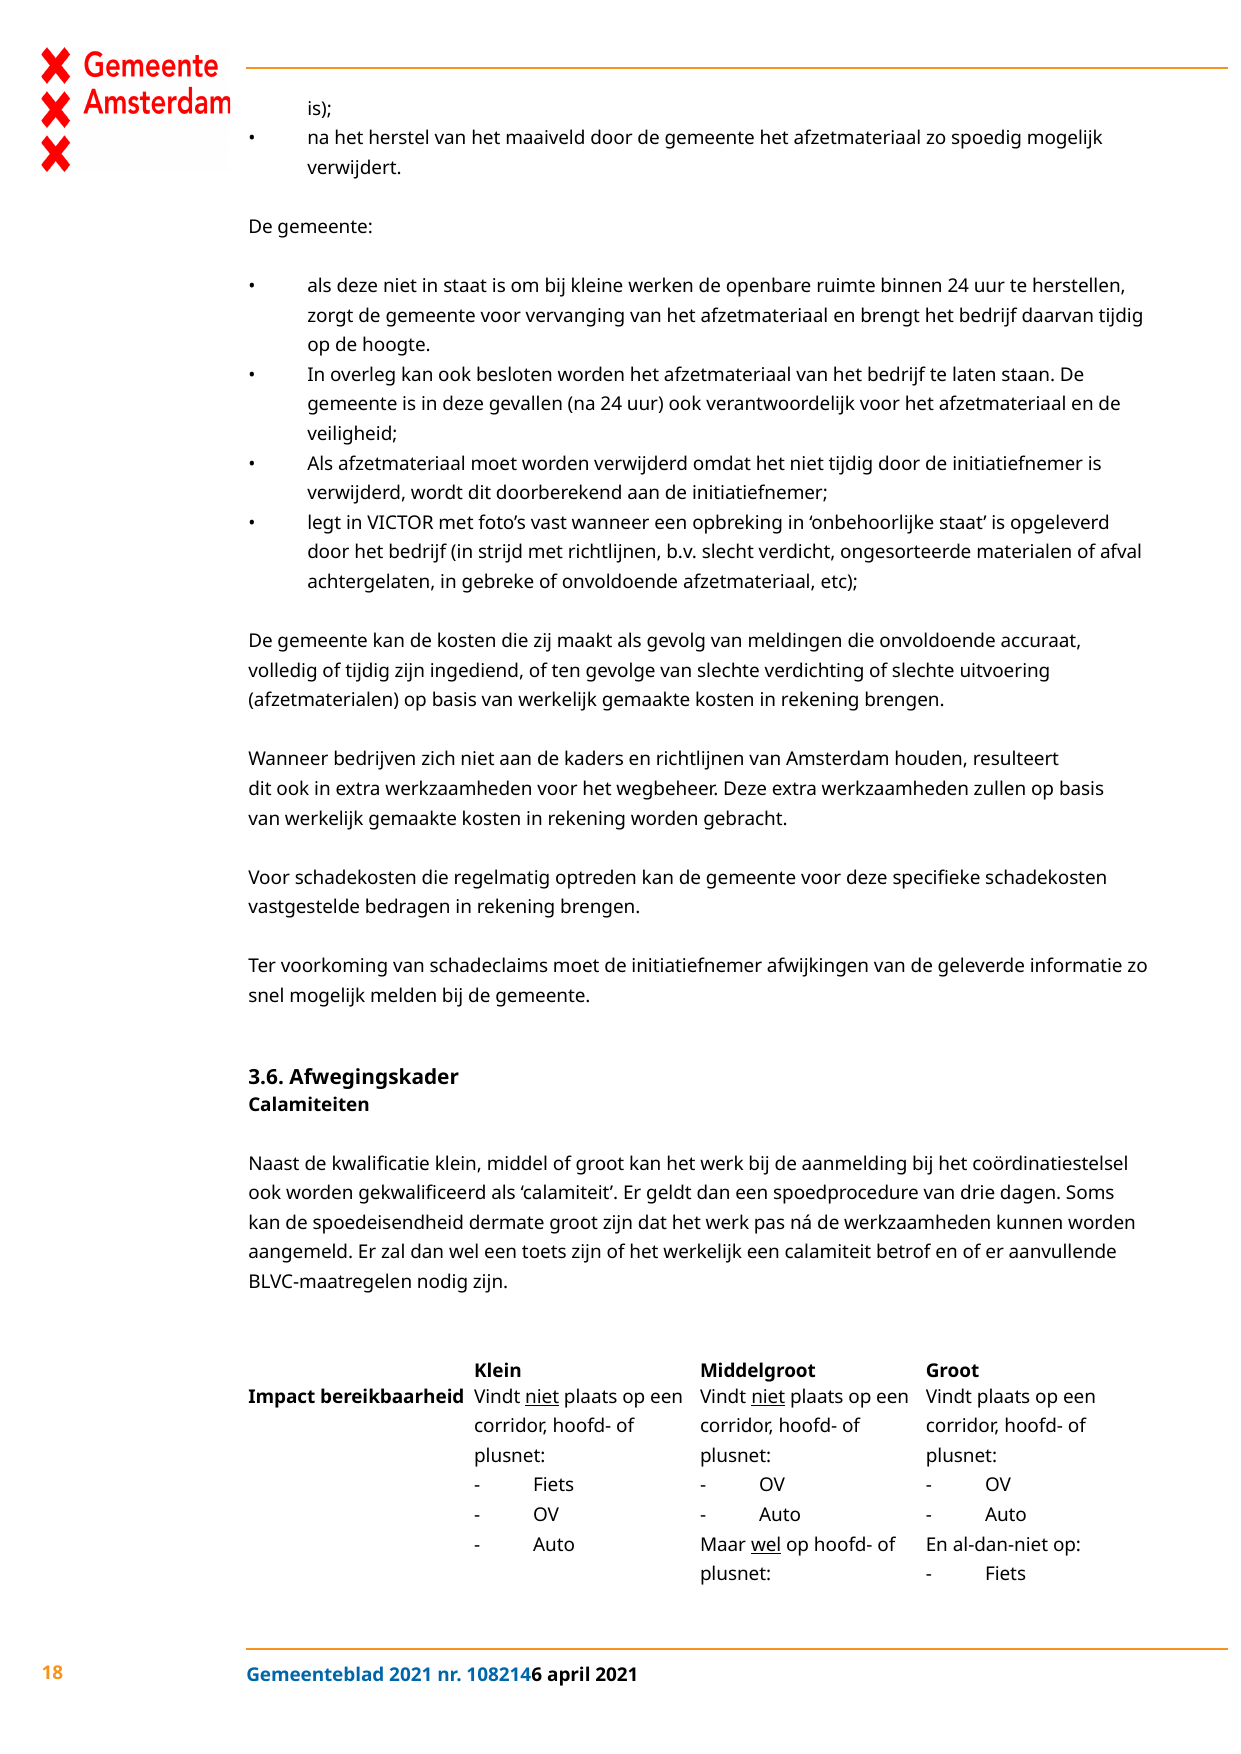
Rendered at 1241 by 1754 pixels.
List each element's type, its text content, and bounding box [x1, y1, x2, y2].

list als deze niet in staat is om bij kleine werken de openbare ruimte binnen 24 uur te herstellen, zorgt de gemeente voor vervanging van het afzetmateriaal en brengt het bedrijf daarvan tijdig op de hoogte. [248, 272, 1152, 357]
text De gemeente kan de kosten die zij maakt als gevolg van meldingen die onvoldoende accuraat, volledig of tijdig zijn ingediend, of ten gevolge van slechte verdichting of slechte uitvoering (afzetmaterialen) op basis van werkelijk gemaakte kosten in rekening brengen. [248, 627, 1152, 712]
table_cell Vindt niet plaats op een corridor, hoofd- of plusnet: Fiets OV Auto [474, 1383, 700, 1586]
list is); [248, 95, 1152, 121]
table_cell Vindt plaats op een corridor, hoofd- of plusnet: OV Auto En al-dan-niet op: Fiets [926, 1383, 1152, 1586]
table_header Groot [926, 1357, 1152, 1383]
table_cell Impact bereikbaarheid [248, 1383, 474, 1586]
text Calamiteiten [248, 1091, 1152, 1116]
text van werkelijk gemaakte kosten in rekening worden gebracht. [248, 805, 1152, 831]
list na het herstel van het maaiveld door de gemeente het afzetmateriaal zo spoedig mogelijk verwijdert. [248, 124, 1152, 180]
table_cell Vindt niet plaats op een corridor, hoofd- of plusnet: OV Auto Maar wel op hoofd- of plusnet: [700, 1383, 926, 1586]
text Naast de kwalificatie klein, middel of groot kan het werk bij de aanmelding bij het coördinatiestelsel ook worden gekwalificeerd als ‘calamiteit’. Er geldt dan een spoedprocedure van drie dagen. Soms kan de spoedeisendheid dermate groot zijn dat het werk pas ná de werkzaamheden kunnen worden aangemeld. Er zal dan wel een toets zijn of het werkelijk een calamiteit betrof en of er aanvullende BLVC-maatregelen nodig zijn. [248, 1150, 1152, 1294]
text De gemeente: [248, 213, 1152, 239]
text Ter voorkoming van schadeclaims moet de initiatiefnemer afwijkingen van de geleverde informatie zo snel mogelijk melden bij de gemeente. [248, 953, 1152, 1008]
text Voor schadekosten die regelmatig optreden kan de gemeente voor deze specifieke schadekosten vastgestelde bedragen in rekening brengen. [248, 864, 1152, 919]
list In overleg kan ook besloten worden het afzetmateriaal van het bedrijf te laten staan. De gemeente is in deze gevallen (na 24 uur) ook verantwoordelijk voor het afzetmateriaal en de veiligheid; [248, 361, 1152, 446]
text 3.6. Afwegingskader [248, 1062, 1152, 1091]
text dit ook in extra werkzaamheden voor het wegbeheer. Deze extra werkzaamheden zullen op basis [248, 775, 1152, 801]
list Als afzetmateriaal moet worden verwijderd omdat het niet tijdig door de initiatiefnemer is verwijderd, wordt dit doorberekend aan de initiatiefnemer; [248, 450, 1152, 505]
text Wanneer bedrijven zich niet aan de kaders en richtlijnen van Amsterdam houden, resulteert [248, 746, 1152, 771]
table_header Middelgroot [700, 1357, 926, 1383]
table_header Klein [474, 1357, 700, 1383]
table_header [248, 1357, 474, 1383]
list legt in VICTOR met foto’s vast wanneer een opbreking in ‘onbehoorlijke staat’ is opgeleverd door het bedrijf (in strijd met richtlijnen, b.v. slecht verdicht, ongesorteerde materialen of afval achtergelaten, in gebreke of onvoldoende afzetmateriaal, etc); [248, 509, 1152, 594]
picture [41, 47, 231, 172]
